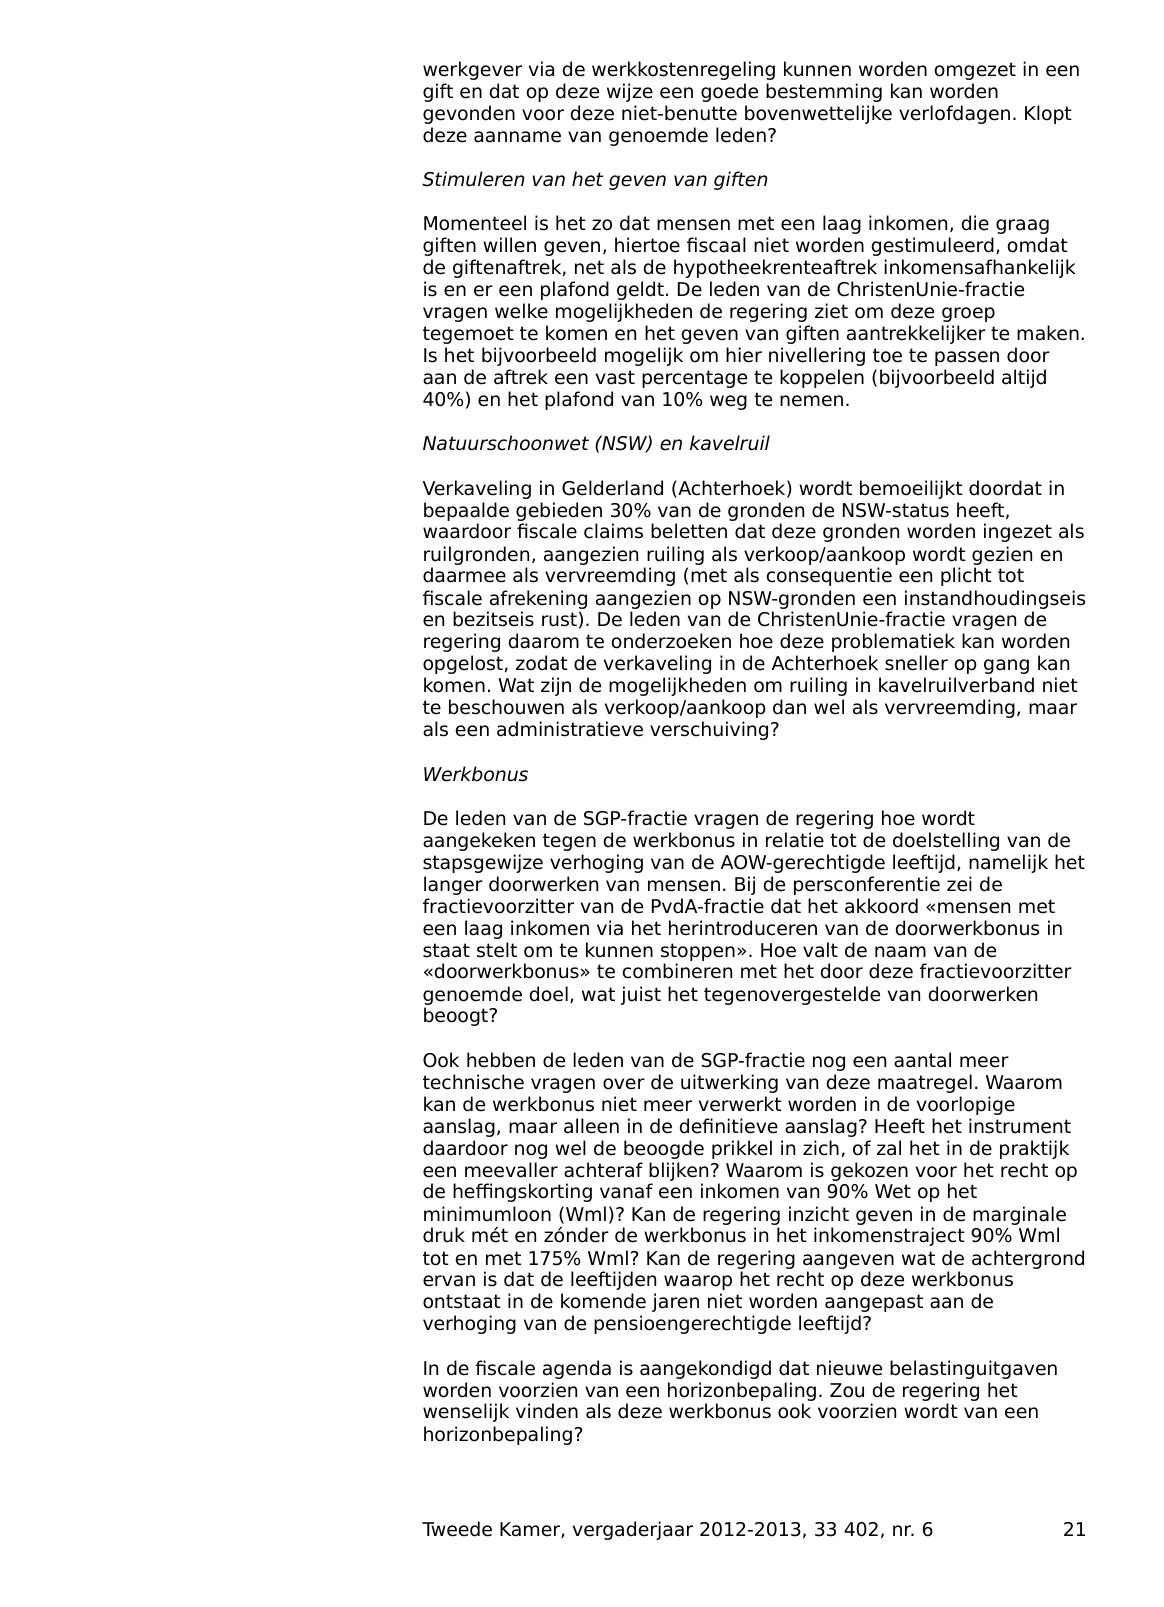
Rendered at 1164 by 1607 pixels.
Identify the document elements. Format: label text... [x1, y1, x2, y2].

text Momenteel is het zo dat mensen met een laag inkomen, die graag giften willen geven, hiertoe fiscaal niet worden gestimuleerd, omdat de giftenaftrek, net als de hypotheekrenteaftrek inkomensafhankelijk is en er een plafond geldt. De leden van de ChristenUnie-fractie vragen welke mogelijkheden de regering ziet om deze groep tegemoet te komen en het geven van giften aantrekkelijker te maken. Is het bijvoorbeeld mogelijk om hier nivellering toe te passen door aan de aftrek een vast percentage te koppelen (bijvoorbeeld altijd 40%) en het plafond van 10% weg te nemen. [422, 213, 1087, 411]
subtitle Natuurschoonwet (NSW) en kavelruil [422, 433, 1087, 455]
text werkgever via de werkkostenregeling kunnen worden omgezet in een gift en dat op deze wijze een goede bestemming kan worden gevonden voor deze niet-benutte bovenwettelijke verlofdagen. Klopt deze aanname van genoemde leden? [422, 59, 1087, 147]
subtitle Stimuleren van het geven van giften [422, 169, 1087, 191]
text In de fiscale agenda is aangekondigd dat nieuwe belastinguitgaven worden voorzien van een horizonbepaling. Zou de regering het wenselijk vinden als deze werkbonus ook voorzien wordt van een horizonbepaling? [422, 1357, 1087, 1445]
subtitle Werkbonus [422, 763, 1087, 785]
text De leden van de SGP-fractie vragen de regering hoe wordt aangekeken tegen de werkbonus in relatie tot de doelstelling van de stapsgewijze verhoging van de AOW-gerechtigde leeftijd, namelijk het langer doorwerken van mensen. Bij de persconferentie zei de fractievoorzitter van de PvdA-fractie dat het akkoord «mensen met een laag inkomen via het herintroduceren van de doorwerkbonus in staat stelt om te kunnen stoppen». Hoe valt de naam van de «doorwerkbonus» te combineren met het door deze fractievoorzitter genoemde doel, wat juist het tegenovergestelde van doorwerken beoogt? [422, 808, 1087, 1027]
text Verkaveling in Gelderland (Achterhoek) wordt bemoeilijkt doordat in bepaalde gebieden 30% van de gronden de NSW-status heeft, waardoor fiscale claims beletten dat deze gronden worden ingezet als ruilgronden, aangezien ruiling als verkoop/aankoop wordt gezien en daarmee als vervreemding (met als consequentie een plicht tot fiscale afrekening aangezien op NSW-gronden een instandhoudingseis en bezitseis rust). De leden van de ChristenUnie-fractie vragen de regering daarom te onderzoeken hoe deze problematiek kan worden opgelost, zodat de verkaveling in de Achterhoek sneller op gang kan komen. Wat zijn de mogelijkheden om ruiling in kavelruilverband niet te beschouwen als verkoop/aankoop dan wel als vervreemding, maar als een administratieve verschuiving? [422, 477, 1087, 741]
text Ook hebben de leden van de SGP-fractie nog een aantal meer technische vragen over de uitwerking van deze maatregel. Waarom kan de werkbonus niet meer verwerkt worden in de voorlopige aanslag, maar alleen in de definitieve aanslag? Heeft het instrument daardoor nog wel de beoogde prikkel in zich, of zal het in de praktijk een meevaller achteraf blijken? Waarom is gekozen voor het recht op de heffingskorting vanaf een inkomen van 90% Wet op het minimumloon (Wml)? Kan de regering inzicht geven in de marginale druk mét en zónder de werkbonus in het inkomenstraject 90% Wml tot en met 175% Wml? Kan de regering aangeven wat de achtergrond ervan is dat de leeftijden waarop het recht op deze werkbonus ontstaat in de komende jaren niet worden aangepast aan de verhoging van de pensioengerechtigde leeftijd? [422, 1049, 1087, 1335]
